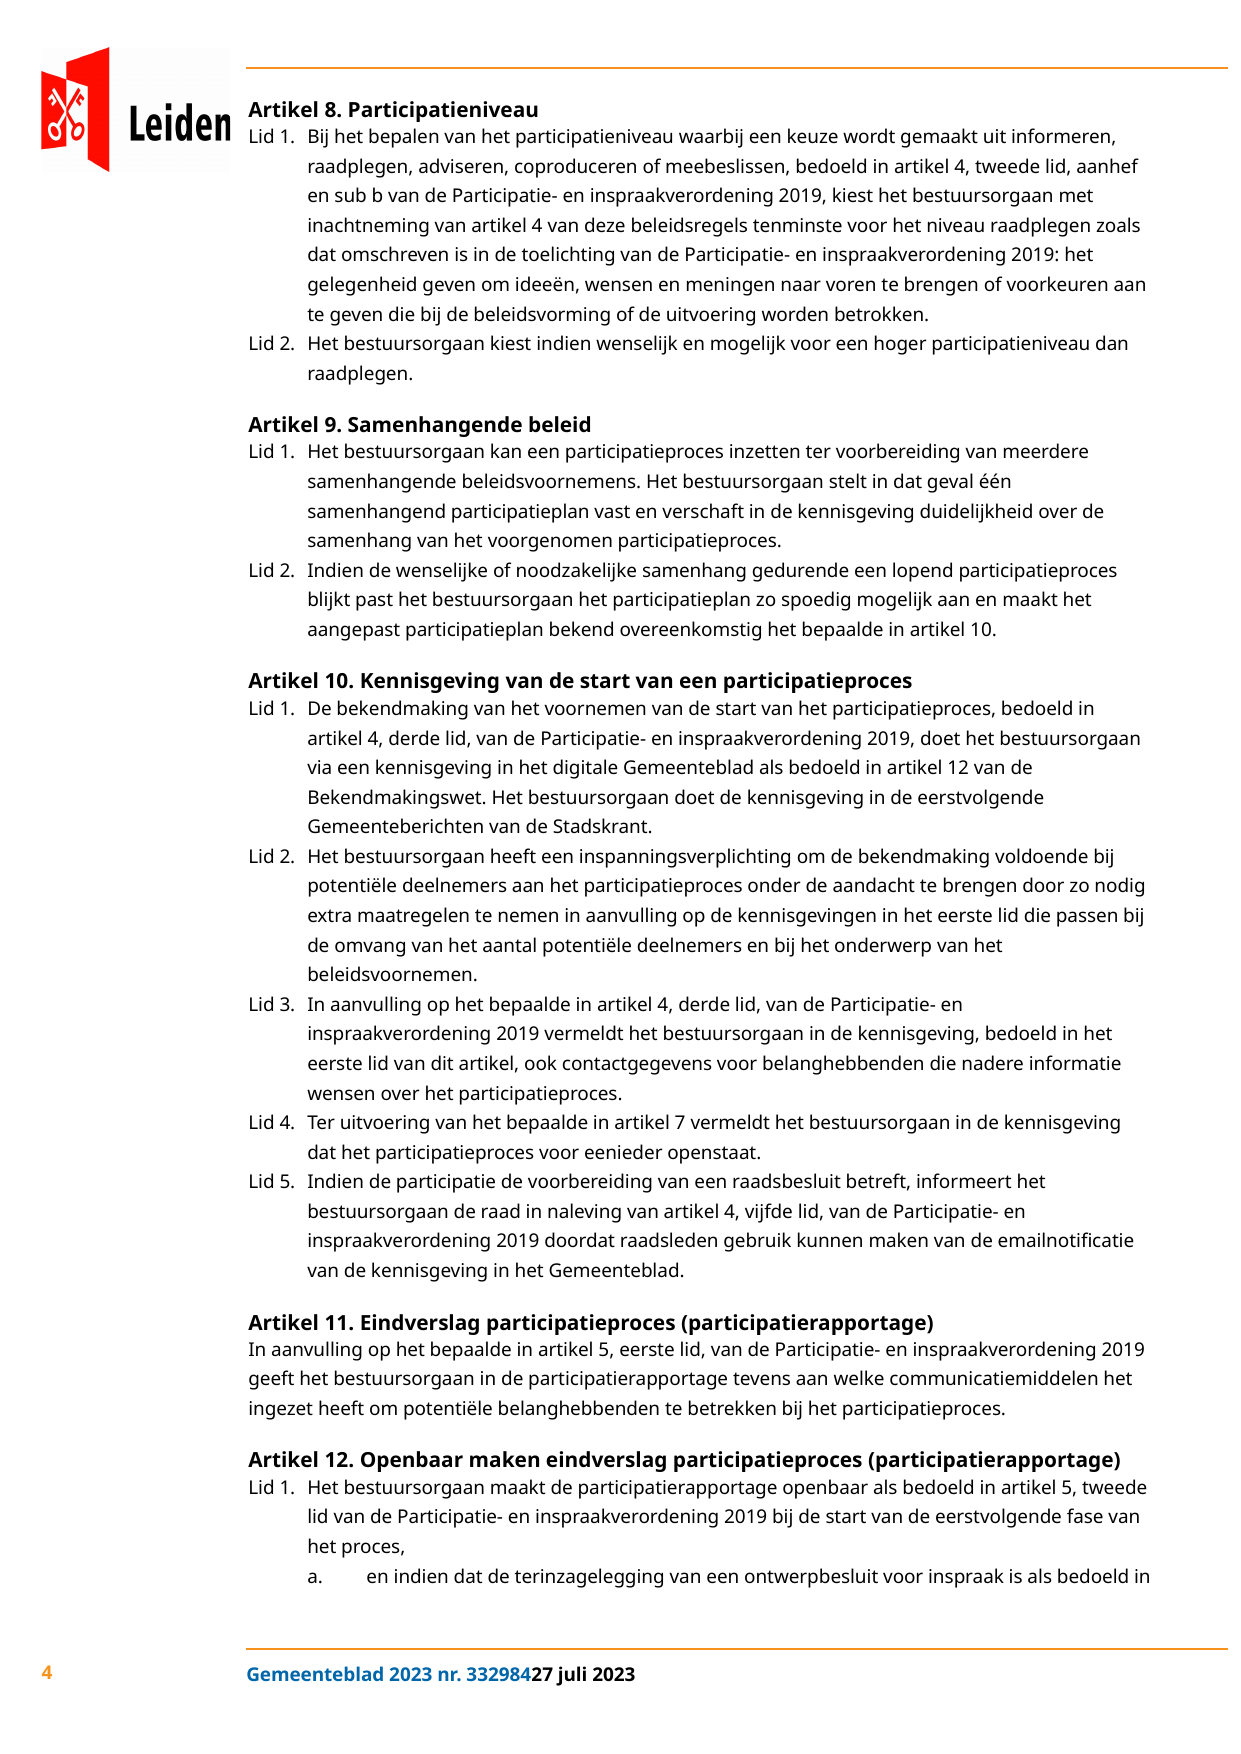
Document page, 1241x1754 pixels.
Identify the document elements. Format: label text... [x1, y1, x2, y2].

list Bij het bepalen van het participatieniveau waarbij een keuze wordt gemaakt uit informeren, raadplegen, adviseren, coproduceren of meebeslissen, bedoeld in artikel 4, tweede lid, aanhef en sub b van de Participatie- en inspraakverordening 2019, kiest het bestuursorgaan met inachtneming van artikel 4 van deze beleidsregels tenminste voor het niveau raadplegen zoals dat omschreven is in de toelichting van de Participatie- en inspraakverordening 2019: het gelegenheid geven om ideeën, wensen en meningen naar voren te brengen of voorkeuren aan te geven die bij de beleidsvorming of de uitvoering worden betrokken. [248, 123, 1152, 326]
text Artikel 9. Samenhangende beleid [248, 410, 1152, 439]
list Het bestuursorgaan heeft een inspanningsverplichting om de bekendmaking voldoende bij potentiële deelnemers aan het participatieproces onder de aandacht te brengen door zo nodig extra maatregelen te nemen in aanvulling op de kennisgevingen in het eerste lid die passen bij de omvang van het aantal potentiële deelnemers en bij het onderwerp van het beleidsvoornemen. [248, 843, 1152, 987]
picture [41, 47, 231, 172]
list Het bestuursorgaan kiest indien wenselijk en mogelijk voor een hoger participatieniveau dan raadplegen. [248, 330, 1152, 386]
list Indien de participatie de voorbereiding van een raadsbesluit betreft, informeert het bestuursorgaan de raad in naleving van artikel 4, vijfde lid, van de Participatie- en inspraakverordening 2019 doordat raadsleden gebruik kunnen maken van de emailnotificatie van de kennisgeving in het Gemeenteblad. [248, 1168, 1152, 1283]
text In aanvulling op het bepaalde in artikel 5, eerste lid, van de Participatie- en inspraakverordening 2019 geeft het bestuursorgaan in de participatierapportage tevens aan welke communicatiemiddelen het ingezet heeft om potentiële belanghebbenden te betrekken bij het participatieproces. [248, 1336, 1152, 1421]
list Indien de wenselijke of noodzakelijke samenhang gedurende een lopend participatieproces blijkt past het bestuursorgaan het participatieplan zo spoedig mogelijk aan en maakt het aangepast participatieplan bekend overeenkomstig het bepaalde in artikel 10. [248, 557, 1152, 642]
list en indien dat de terinzagelegging van een ontwerpbesluit voor inspraak is als bedoeld in [307, 1563, 1152, 1588]
list Het bestuursorgaan kan een participatieproces inzetten ter voorbereiding van meerdere samenhangende beleidsvoornemens. Het bestuursorgaan stelt in dat geval één samenhangend participatieplan vast en verschaft in de kennisgeving duidelijkheid over de samenhang van het voorgenomen participatieproces. [248, 439, 1152, 553]
text Artikel 10. Kennisgeving van de start van een participatieproces [248, 667, 1152, 695]
text Artikel 8. Participatieniveau [248, 95, 1152, 123]
list In aanvulling op het bepaalde in artikel 4, derde lid, van de Participatie- en inspraakverordening 2019 vermeldt het bestuursorgaan in de kennisgeving, bedoeld in het eerste lid van dit artikel, ook contactgegevens voor belanghebbenden die nadere informatie wensen over het participatieproces. [248, 991, 1152, 1105]
text Artikel 11. Eindverslag participatieproces (participatierapportage) [248, 1308, 1152, 1336]
list De bekendmaking van het voornemen van de start van het participatieproces, bedoeld in artikel 4, derde lid, van de Participatie- en inspraakverordening 2019, doet het bestuursorgaan via een kennisgeving in het digitale Gemeenteblad als bedoeld in artikel 12 van de Bekendmakingswet. Het bestuursorgaan doet de kennisgeving in de eerstvolgende Gemeenteberichten van de Stadskrant. [248, 695, 1152, 839]
list Het bestuursorgaan maakt de participatierapportage openbaar als bedoeld in artikel 5, tweede lid van de Participatie- en inspraakverordening 2019 bij de start van de eerstvolgende fase van het proces, [248, 1474, 1152, 1559]
list Ter uitvoering van het bepaalde in artikel 7 vermeldt het bestuursorgaan in de kennisgeving dat het participatieproces voor eenieder openstaat. [248, 1109, 1152, 1164]
text Artikel 12. Openbaar maken eindverslag participatieproces (participatierapportage) [248, 1446, 1152, 1474]
